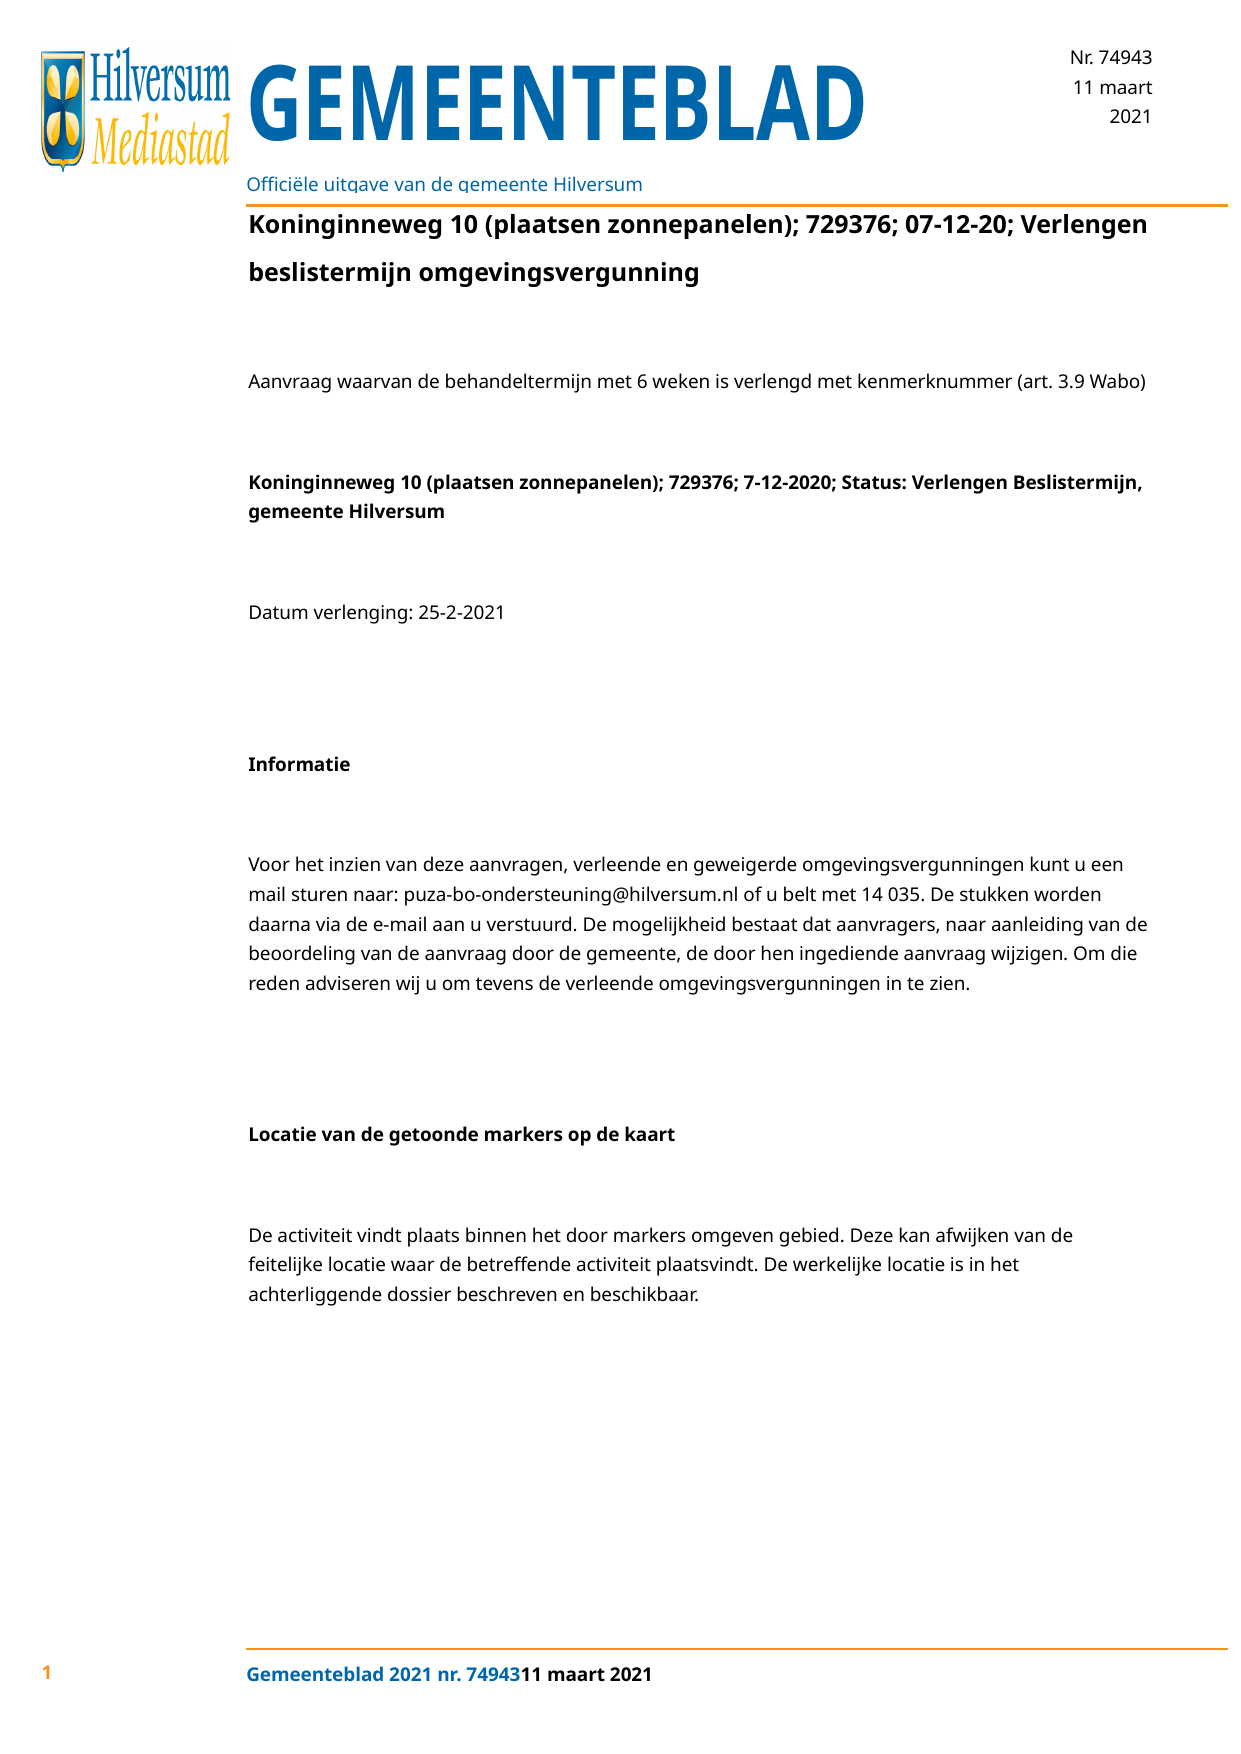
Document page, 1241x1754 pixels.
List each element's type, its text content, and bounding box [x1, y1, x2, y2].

text Informatie [248, 751, 1152, 777]
text Voor het inzien van deze aanvragen, verleende en geweigerde omgevingsvergunningen kunt u een mail sturen naar: puza-bo-ondersteuning@hilversum.nl of u belt met 14 035. De stukken worden daarna via de e-mail aan u verstuurd. De mogelijkheid bestaat dat aanvragers, naar aanleiding van de beoordeling van de aanvraag door de gemeente, de door hen ingediende aanvraag wijzigen. Om die reden adviseren wij u om tevens de verleende omgevingsvergunningen in te zien. [248, 852, 1152, 996]
text Aanvraag waarvan de behandeltermijn met 6 weken is verlengd met kenmerknummer (art. 3.9 Wabo) [248, 368, 1152, 394]
text Locatie van de getoonde markers op de kaart [248, 1121, 1152, 1147]
text Koninginneweg 10 (plaatsen zonnepanelen); 729376; 07-12-20; Verlengen beslistermijn omgevingsvergunning [248, 207, 1152, 288]
text De activiteit vindt plaats binnen het door markers omgeven gebied. Deze kan afwijken van de feitelijke locatie waar de betreffende activiteit plaatsvindt. De werkelijke locatie is in het achterliggende dossier beschreven en beschikbaar. [248, 1222, 1152, 1307]
picture [41, 47, 231, 172]
text Koninginneweg 10 (plaatsen zonnepanelen); 729376; 7-12-2020; Status: Verlengen Beslistermijn, gemeente Hilversum [248, 469, 1152, 524]
text Datum verlenging: 25-2-2021 [248, 599, 1152, 625]
